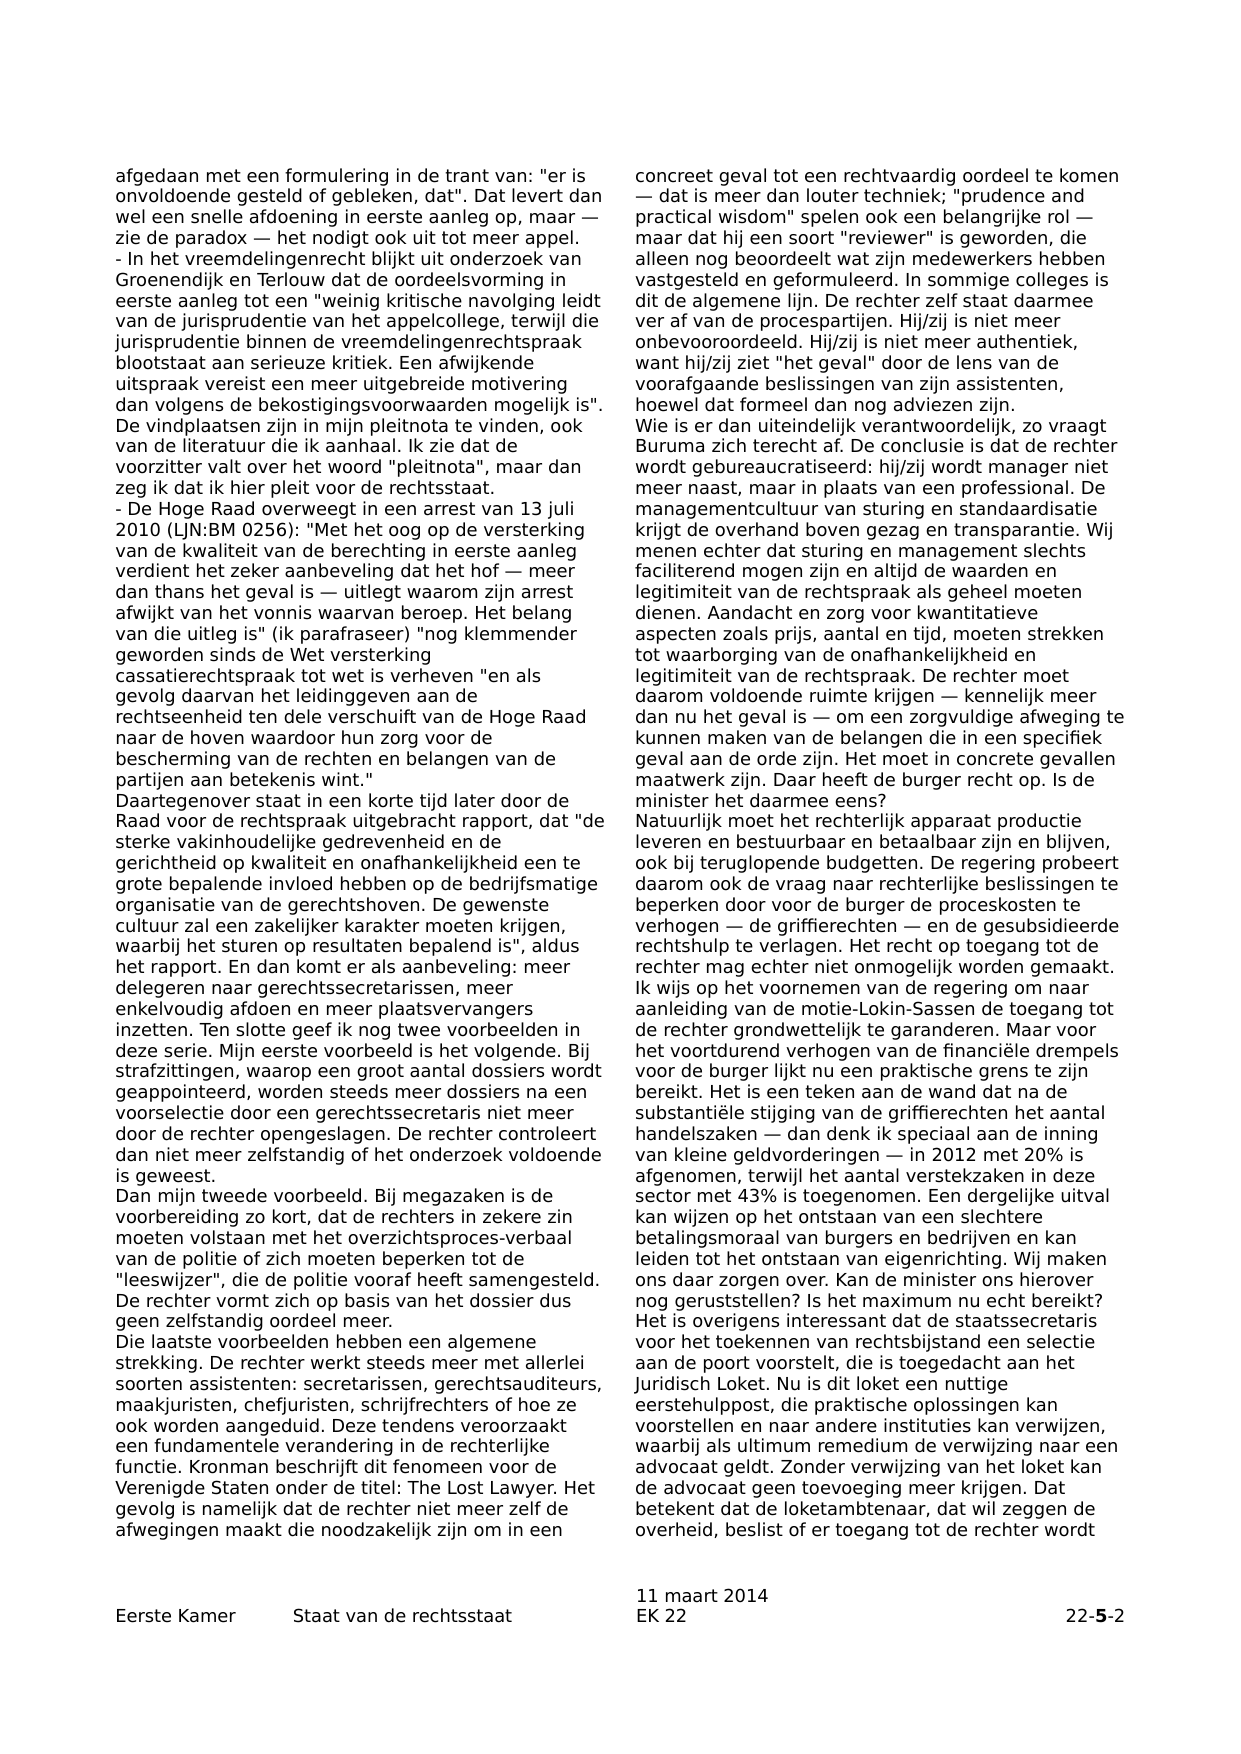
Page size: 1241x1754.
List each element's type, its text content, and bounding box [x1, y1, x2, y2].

text Het is overigens interessant dat de staatssecretaris voor het toekennen van rechtsbijstand een selectie aan de poort voorstelt, die is toegedacht aan het Juridisch Loket. Nu is dit loket een nuttige eerstehulppost, die praktische oplossingen kan voorstellen en naar andere instituties kan verwijzen, waarbij als ultimum remedium de verwijzing naar een advocaat geldt. Zonder verwijzing van het loket kan de advocaat geen toevoeging meer krijgen. Dat betekent dat de loketambtenaar, dat wil zeggen de overheid, beslist of er toegang tot de rechter wordt [635, 1311, 1125, 1540]
text - In het vreemdelingenrecht blijkt uit onderzoek van Groenendijk en Terlouw dat de oordeelsvorming in eerste aanleg tot een "weinig kritische navolging leidt van de jurisprudentie van het appelcollege, terwijl die jurisprudentie binnen de vreemdelingenrechtspraak blootstaat aan serieuze kritiek. Een afwijkende uitspraak vereist een meer uitgebreide motivering dan volgens de bekostigingsvoorwaarden mogelijk is". [115, 249, 605, 415]
text Dan mijn tweede voorbeeld. Bij megazaken is de voorbereiding zo kort, dat de rechters in zekere zin moeten volstaan met het overzichtsproces-verbaal van de politie of zich moeten beperken tot de "leeswijzer", die de politie vooraf heeft samengesteld. De rechter vormt zich op basis van het dossier dus geen zelfstandig oordeel meer. [115, 1186, 605, 1332]
text Die laatste voorbeelden hebben een algemene strekking. De rechter werkt steeds meer met allerlei soorten assistenten: secretarissen, gerechtsauditeurs, maakjuristen, chefjuristen, schrijfrechters of hoe ze ook worden aangeduid. Deze tendens veroorzaakt een fundamentele verandering in de rechterlijke functie. Kronman beschrijft dit fenomeen voor de Verenigde Staten onder de titel: The Lost Lawyer. Het gevolg is namelijk dat de rechter niet meer zelf de afwegingen maakt die noodzakelijk zijn om in een [115, 1332, 605, 1540]
text concreet geval tot een rechtvaardig oordeel te komen — dat is meer dan louter techniek; "prudence and practical wisdom" spelen ook een belangrijke rol — maar dat hij een soort "reviewer" is geworden, die alleen nog beoordeelt wat zijn medewerkers hebben vastgesteld en geformuleerd. In sommige colleges is dit de algemene lijn. De rechter zelf staat daarmee ver af van de procespartijen. Hij/zij is niet meer onbevooroordeeld. Hij/zij is niet meer authentiek, want hij/zij ziet "het geval" door de lens van de voorafgaande beslissingen van zijn assistenten, hoewel dat formeel dan nog adviezen zijn. [635, 165, 1125, 415]
text Natuurlijk moet het rechterlijk apparaat productie leveren en bestuurbaar en betaalbaar zijn en blijven, ook bij teruglopende budgetten. De regering probeert daarom ook de vraag naar rechterlijke beslissingen te beperken door voor de burger de proceskosten te verhogen — de griffierechten — en de gesubsidieerde rechtshulp te verlagen. Het recht op toegang tot de rechter mag echter niet onmogelijk worden gemaakt. Ik wijs op het voornemen van de regering om naar aanleiding van de motie-Lokin-Sassen de toegang tot de rechter grondwettelijk te garanderen. Maar voor het voortdurend verhogen van de financiële drempels voor de burger lijkt nu een praktische grens te zijn bereikt. Het is een teken aan de wand dat na de substantiële stijging van de griffierechten het aantal handelszaken — dan denk ik speciaal aan de inning van kleine geldvorderingen — in 2012 met 20% is afgenomen, terwijl het aantal verstekzaken in deze sector met 43% is toegenomen. Een dergelijke uitval kan wijzen op het ontstaan van een slechtere betalingsmoraal van burgers en bedrijven en kan leiden tot het ontstaan van eigenrichting. Wij maken ons daar zorgen over. Kan de minister ons hierover nog geruststellen? Is het maximum nu echt bereikt? [635, 811, 1125, 1311]
text Daartegenover staat in een korte tijd later door de Raad voor de rechtspraak uitgebracht rapport, dat "de sterke vakinhoudelijke gedrevenheid en de gerichtheid op kwaliteit en onafhankelijkheid een te grote bepalende invloed hebben op de bedrijfsmatige organisatie van de gerechtshoven. De gewenste cultuur zal een zakelijker karakter moeten krijgen, waarbij het sturen op resultaten bepalend is", aldus het rapport. En dan komt er als aanbeveling: meer delegeren naar gerechtssecretarissen, meer enkelvoudig afdoen en meer plaatsvervangers inzetten. Ten slotte geef ik nog twee voorbeelden in deze serie. Mijn eerste voorbeeld is het volgende. Bij strafzittingen, waarop een groot aantal dossiers wordt geappointeerd, worden steeds meer dossiers na een voorselectie door een gerechtssecretaris niet meer door de rechter opengeslagen. De rechter controleert dan niet meer zelfstandig of het onderzoek voldoende is geweest. [115, 790, 605, 1186]
text afgedaan met een formulering in de trant van: "er is onvoldoende gesteld of gebleken, dat". Dat levert dan wel een snelle afdoening in eerste aanleg op, maar — zie de paradox — het nodigt ook uit tot meer appel. [115, 165, 605, 249]
text De vindplaatsen zijn in mijn pleitnota te vinden, ook van de literatuur die ik aanhaal. Ik zie dat de voorzitter valt over het woord "pleitnota", maar dan zeg ik dat ik hier pleit voor de rechtsstaat. [115, 415, 605, 499]
text - De Hoge Raad overweegt in een arrest van 13 juli 2010 (LJN:BM 0256): "Met het oog op de versterking van de kwaliteit van de berechting in eerste aanleg verdient het zeker aanbeveling dat het hof — meer dan thans het geval is — uitlegt waarom zijn arrest afwijkt van het vonnis waarvan beroep. Het belang van die uitleg is" (ik parafraseer) "nog klemmender geworden sinds de Wet versterking cassatierechtspraak tot wet is verheven "en als gevolg daarvan het leidinggeven aan de rechtseenheid ten dele verschuift van de Hoge Raad naar de hoven waardoor hun zorg voor de bescherming van de rechten en belangen van de partijen aan betekenis wint." [115, 499, 605, 790]
text Wie is er dan uiteindelijk verantwoordelijk, zo vraagt Buruma zich terecht af. De conclusie is dat de rechter wordt gebureaucratiseerd: hij/zij wordt manager niet meer naast, maar in plaats van een professional. De managementcultuur van sturing en standaardisatie krijgt de overhand boven gezag en transparantie. Wij menen echter dat sturing en management slechts faciliterend mogen zijn en altijd de waarden en legitimiteit van de rechtspraak als geheel moeten dienen. Aandacht en zorg voor kwantitatieve aspecten zoals prijs, aantal en tijd, moeten strekken tot waarborging van de onafhankelijkheid en legitimiteit van de rechtspraak. De rechter moet daarom voldoende ruimte krijgen — kennelijk meer dan nu het geval is — om een zorgvuldige afweging te kunnen maken van de belangen die in een specifiek geval aan de orde zijn. Het moet in concrete gevallen maatwerk zijn. Daar heeft de burger recht op. Is de minister het daarmee eens? [635, 415, 1125, 811]
